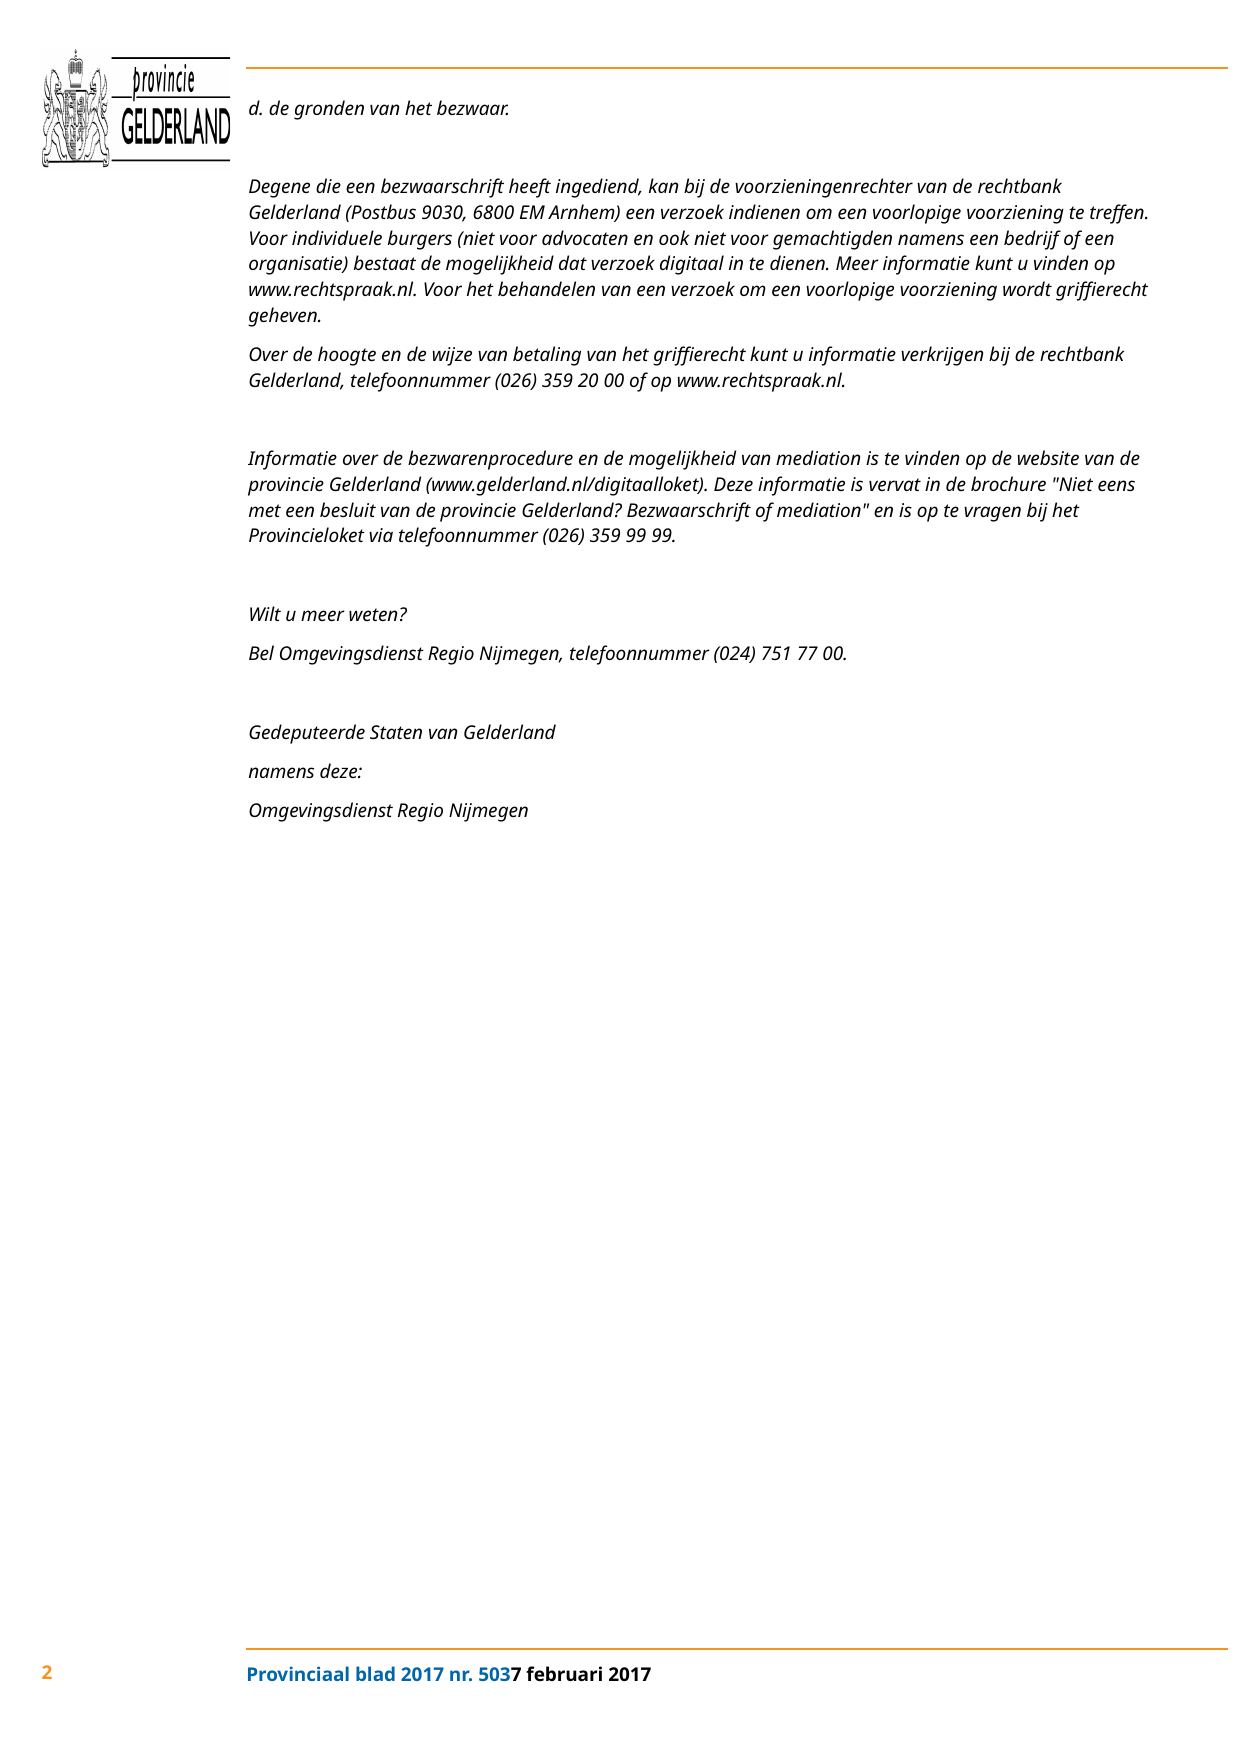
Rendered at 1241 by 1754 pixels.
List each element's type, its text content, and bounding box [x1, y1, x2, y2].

text Degene die een bezwaarschrift heeft ingediend, kan bij de voorzieningenrechter van de rechtbank Gelderland (Postbus 9030, 6800 EM Arnhem) een verzoek indienen om een voorlopige voorziening te treffen. Voor individuele burgers (niet voor advocaten en ook niet voor gemachtigden namens een bedrijf of een organisatie) bestaat de mogelijkheid dat verzoek digitaal in te dienen. Meer informatie kunt u vinden op www.rechtspraak.nl. Voor het behandelen van een verzoek om een voorlopige voorziening wordt griffierecht geheven. [248, 173, 1152, 328]
text Bel Omgevingsdienst Regio Nijmegen, telefoonnummer (024) 751 77 00. [248, 641, 1152, 666]
text Informatie over de bezwarenprocedure en de mogelijkheid van mediation is te vinden op de website van de provincie Gelderland (www.gelderland.nl/digitaalloket). Deze informatie is vervat in de brochure "Niet eens met een besluit van de provincie Gelderland? Bezwaarschrift of mediation" en is op te vragen bij het Provincieloket via telefoonnummer (026) 359 99 99. [248, 446, 1152, 548]
text Over de hoogte en de wijze van betaling van het griffierecht kunt u informatie verkrijgen bij de rechtbank Gelderland, telefoonnummer (026) 359 20 00 of op www.rechtspraak.nl. [248, 341, 1152, 393]
text d. de gronden van het bezwaar. [248, 95, 1152, 121]
text Gedeputeerde Staten van Gelderland [248, 719, 1152, 745]
text Omgevingsdienst Regio Nijmegen [248, 798, 1152, 823]
text Wilt u meer weten? [248, 601, 1152, 627]
text namens deze: [248, 758, 1152, 784]
picture [41, 47, 231, 172]
